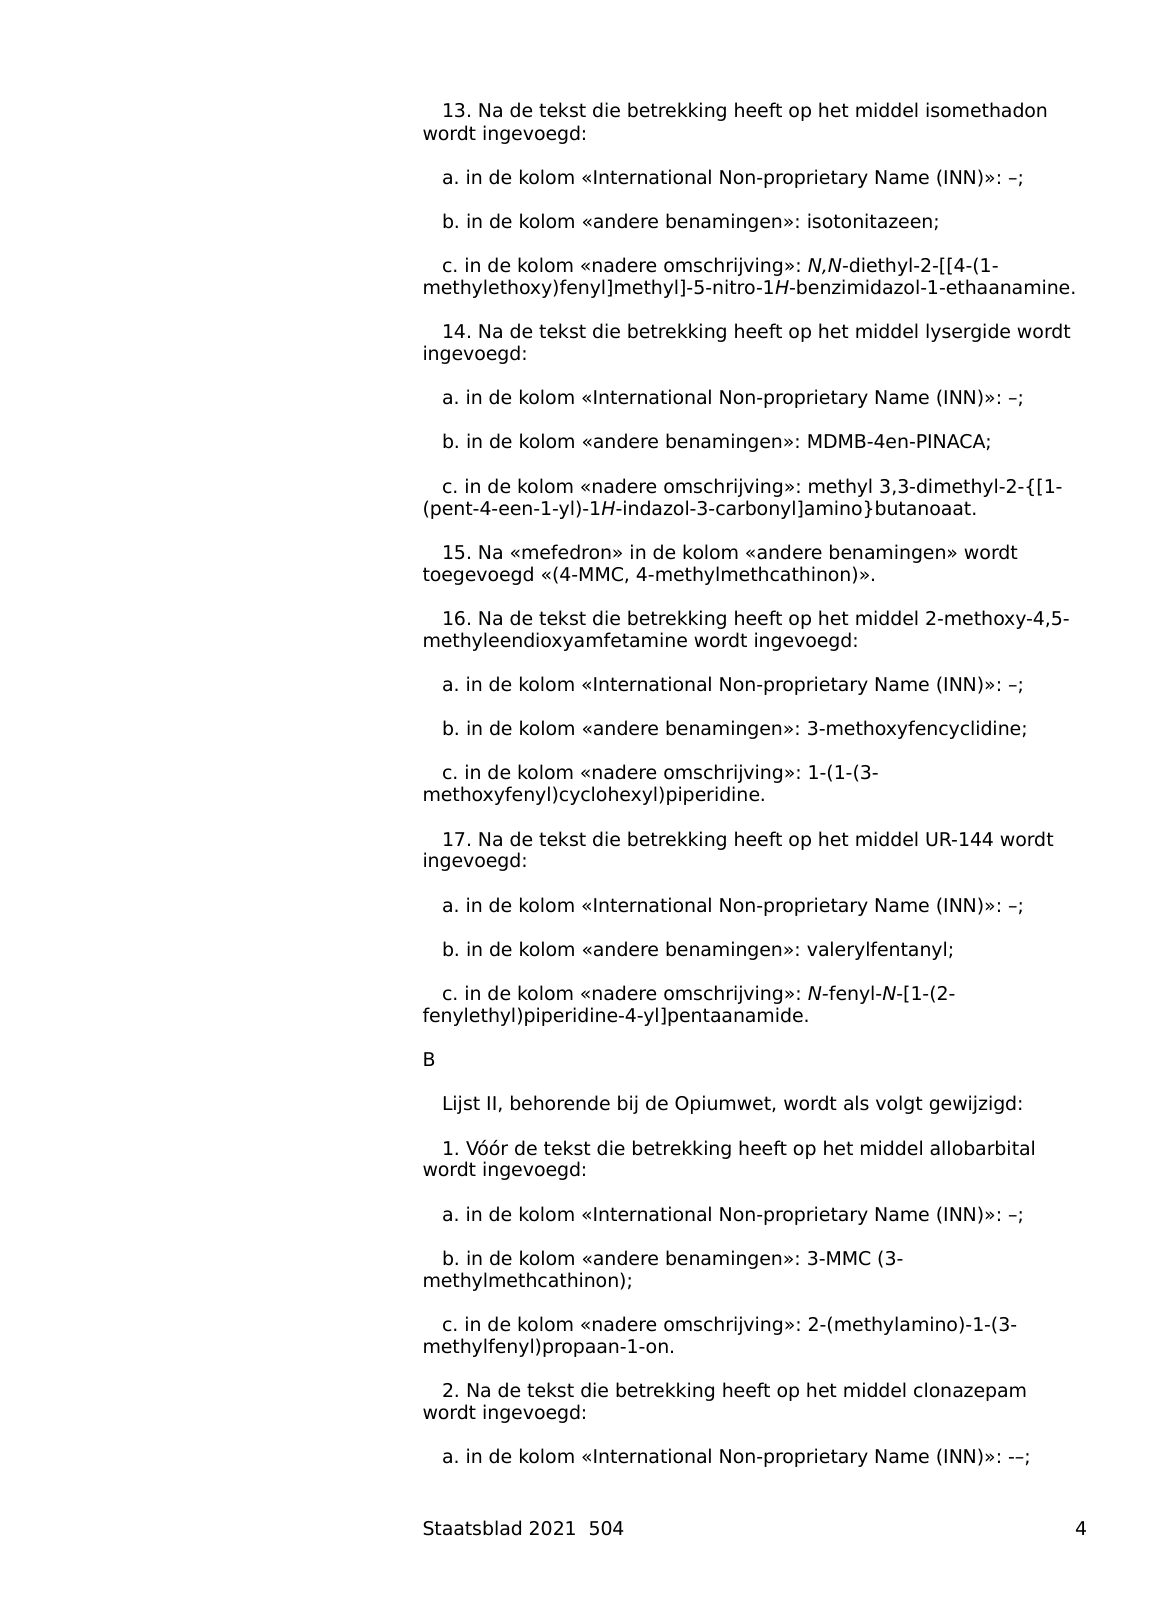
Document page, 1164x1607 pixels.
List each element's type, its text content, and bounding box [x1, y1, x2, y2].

text Lijst II, behorende bij de Opiumwet, wordt als volgt gewijzigd: [422, 1093, 1087, 1115]
text 13. Na de tekst die betrekking heeft op het middel isomethadon wordt ingevoegd: [422, 100, 1087, 144]
text 16. Na de tekst die betrekking heeft op het middel 2-methoxy-4,5-methyleendioxyamfetamine wordt ingevoegd: [422, 608, 1087, 652]
text c. in de kolom «nadere omschrijving»: 1-(1-(3-methoxyfenyl)cyclohexyl)piperidine. [422, 762, 1087, 806]
text 1. Vóór de tekst die betrekking heeft op het middel allobarbital wordt ingevoegd: [422, 1137, 1087, 1181]
text b. in de kolom «andere benamingen»: 3-methoxyfencyclidine; [422, 718, 1087, 740]
text b. in de kolom «andere benamingen»: 3-MMC (3-methylmethcathinon); [422, 1248, 1087, 1292]
text 17. Na de tekst die betrekking heeft op het middel UR-144 wordt ingevoegd: [422, 828, 1087, 872]
text c. in de kolom «nadere omschrijving»: methyl 3,3-dimethyl-2-{[1-(pent-4-een-1-yl)-1H-indazol-3-carbonyl]amino}butanoaat. [422, 476, 1087, 519]
text a. in de kolom «International Non-proprietary Name (INN)»: -–; [422, 1446, 1087, 1468]
text 15. Na «mefedron» in de kolom «andere benamingen» wordt toegevoegd «(4-MMC, 4-methylmethcathinon)». [422, 542, 1087, 586]
text b. in de kolom «andere benamingen»: valerylfentanyl; [422, 939, 1087, 961]
text 2. Na de tekst die betrekking heeft op het middel clonazepam wordt ingevoegd: [422, 1380, 1087, 1424]
text c. in de kolom «nadere omschrijving»: N-fenyl-N-[1-(2-fenylethyl)piperidine-4-yl]pentaanamide. [422, 983, 1087, 1027]
text c. in de kolom «nadere omschrijving»: N,N-diethyl-2-[[4-(1-methylethoxy)fenyl]methyl]-5-nitro-1H-benzimidazol-1-ethaanamine. [422, 255, 1087, 299]
text a. in de kolom «International Non-proprietary Name (INN)»: –; [422, 387, 1087, 409]
text a. in de kolom «International Non-proprietary Name (INN)»: –; [422, 167, 1087, 188]
text B [422, 1049, 1087, 1071]
text c. in de kolom «nadere omschrijving»: 2-(methylamino)-1-(3-methylfenyl)propaan-1-on. [422, 1314, 1087, 1358]
text a. in de kolom «International Non-proprietary Name (INN)»: –; [422, 1203, 1087, 1226]
text b. in de kolom «andere benamingen»: isotonitazeen; [422, 211, 1087, 233]
text 14. Na de tekst die betrekking heeft op het middel lysergide wordt ingevoegd: [422, 321, 1087, 365]
text a. in de kolom «International Non-proprietary Name (INN)»: –; [422, 894, 1087, 917]
text a. in de kolom «International Non-proprietary Name (INN)»: –; [422, 674, 1087, 696]
text b. in de kolom «andere benamingen»: MDMB-4en-PINACA; [422, 431, 1087, 453]
